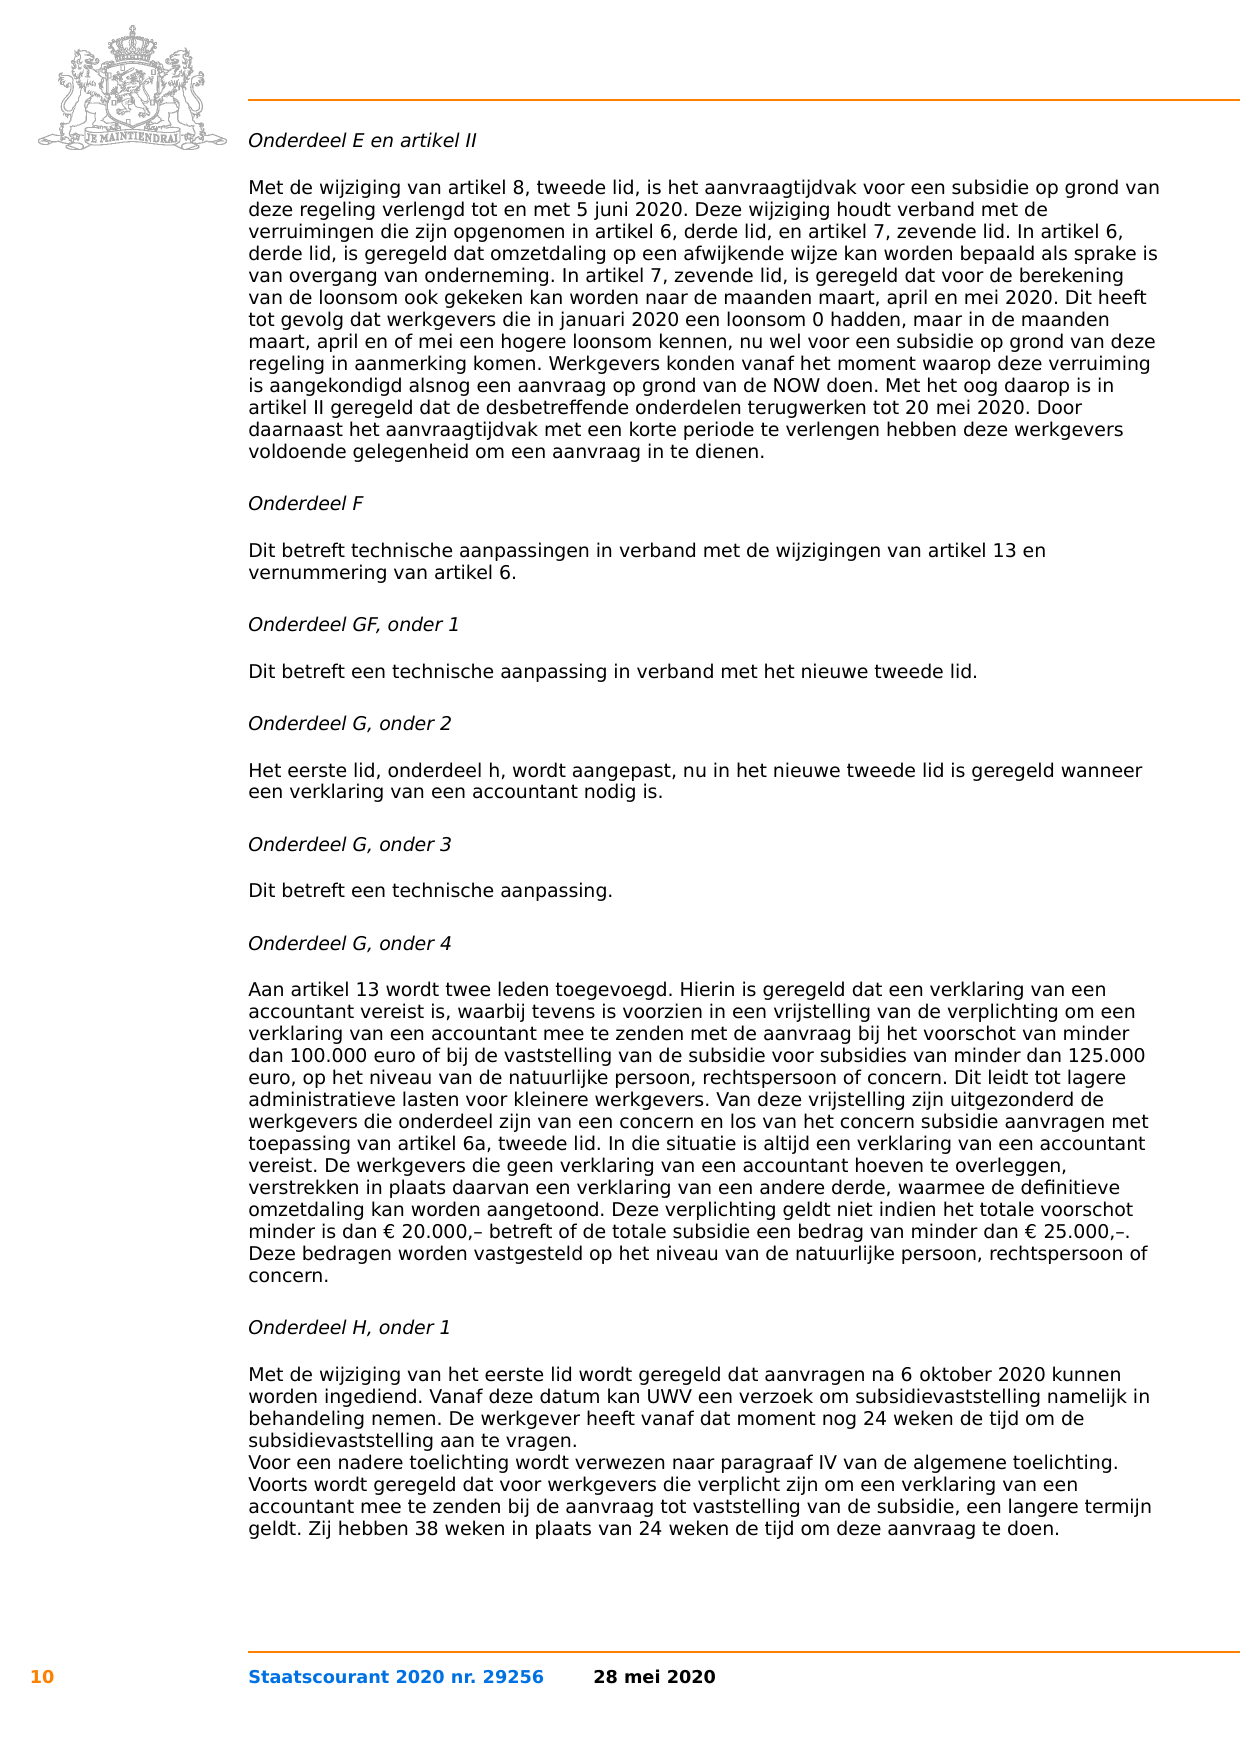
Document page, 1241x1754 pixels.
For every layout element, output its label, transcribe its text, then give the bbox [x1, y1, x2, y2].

subtitle Onderdeel G, onder 4 [248, 932, 1163, 954]
text Met de wijziging van artikel 8, tweede lid, is het aanvraagtijdvak voor een subsidie op grond van deze regeling verlengd tot en met 5 juni 2020. Deze wijziging houdt verband met de verruimingen die zijn opgenomen in artikel 6, derde lid, en artikel 7, zevende lid. In artikel 6, derde lid, is geregeld dat omzetdaling op een afwijkende wijze kan worden bepaald als sprake is van overgang van onderneming. In artikel 7, zevende lid, is geregeld dat voor de berekening van de loonsom ook gekeken kan worden naar de maanden maart, april en mei 2020. Dit heeft tot gevolg dat werkgevers die in januari 2020 een loonsom 0 hadden, maar in de maanden maart, april en of mei een hogere loonsom kennen, nu wel voor een subsidie op grond van deze regeling in aanmerking komen. Werkgevers konden vanaf het moment waarop deze verruiming is aangekondigd alsnog een aanvraag op grond van de NOW doen. Met het oog daarop is in artikel II geregeld dat de desbetreffende onderdelen terugwerken tot 20 mei 2020. Door daarnaast het aanvraagtijdvak met een korte periode te verlengen hebben deze werkgevers voldoende gelegenheid om een aanvraag in te dienen. [248, 177, 1163, 463]
text Met de wijziging van het eerste lid wordt geregeld dat aanvragen na 6 oktober 2020 kunnen worden ingediend. Vanaf deze datum kan UWV een verzoek om subsidievaststelling namelijk in behandeling nemen. De werkgever heeft vanaf dat moment nog 24 weken de tijd om de subsidievaststelling aan te vragen. [248, 1364, 1163, 1452]
subtitle Onderdeel E en artikel II [248, 130, 1163, 152]
text Voorts wordt geregeld dat voor werkgevers die verplicht zijn om een verklaring van een accountant mee te zenden bij de aanvraag tot vaststelling van de subsidie, een langere termijn geldt. Zij hebben 38 weken in plaats van 24 weken de tijd om deze aanvraag te doen. [248, 1474, 1163, 1540]
subtitle Onderdeel G, onder 3 [248, 833, 1163, 855]
text Dit betreft een technische aanpassing in verband met het nieuwe tweede lid. [248, 661, 1163, 682]
text Dit betreft technische aanpassingen in verband met de wijzigingen van artikel 13 en vernummering van artikel 6. [248, 539, 1163, 583]
subtitle Onderdeel F [248, 493, 1163, 514]
text Aan artikel 13 wordt twee leden toegevoegd. Hierin is geregeld dat een verklaring van een accountant vereist is, waarbij tevens is voorzien in een vrijstelling van de verplichting om een verklaring van een accountant mee te zenden met de aanvraag bij het voorschot van minder dan 100.000 euro of bij de vaststelling van de subsidie voor subsidies van minder dan 125.000 euro, op het niveau van de natuurlijke persoon, rechtspersoon of concern. Dit leidt tot lagere administratieve lasten voor kleinere werkgevers. Van deze vrijstelling zijn uitgezonderd de werkgevers die onderdeel zijn van een concern en los van het concern subsidie aanvragen met toepassing van artikel 6a, tweede lid. In die situatie is altijd een verklaring van een accountant vereist. De werkgevers die geen verklaring van een accountant hoeven te overleggen, verstrekken in plaats daarvan een verklaring van een andere derde, waarmee de definitieve omzetdaling kan worden aangetoond. Deze verplichting geldt niet indien het totale voorschot minder is dan € 20.000,– betreft of de totale subsidie een bedrag van minder dan € 25.000,–. Deze bedragen worden vastgesteld op het niveau van de natuurlijke persoon, rechtspersoon of concern. [248, 979, 1163, 1287]
subtitle Onderdeel GF, onder 1 [248, 613, 1163, 636]
text Het eerste lid, onderdeel h, wordt aangepast, nu in het nieuwe tweede lid is geregeld wanneer een verklaring van een accountant nodig is. [248, 759, 1163, 803]
text Dit betreft een technische aanpassing. [248, 880, 1163, 902]
picture [38, 25, 227, 150]
text Voor een nadere toelichting wordt verwezen naar paragraaf IV van de algemene toelichting. [248, 1452, 1163, 1474]
subtitle Onderdeel G, onder 2 [248, 712, 1163, 734]
subtitle Onderdeel H, onder 1 [248, 1317, 1163, 1339]
